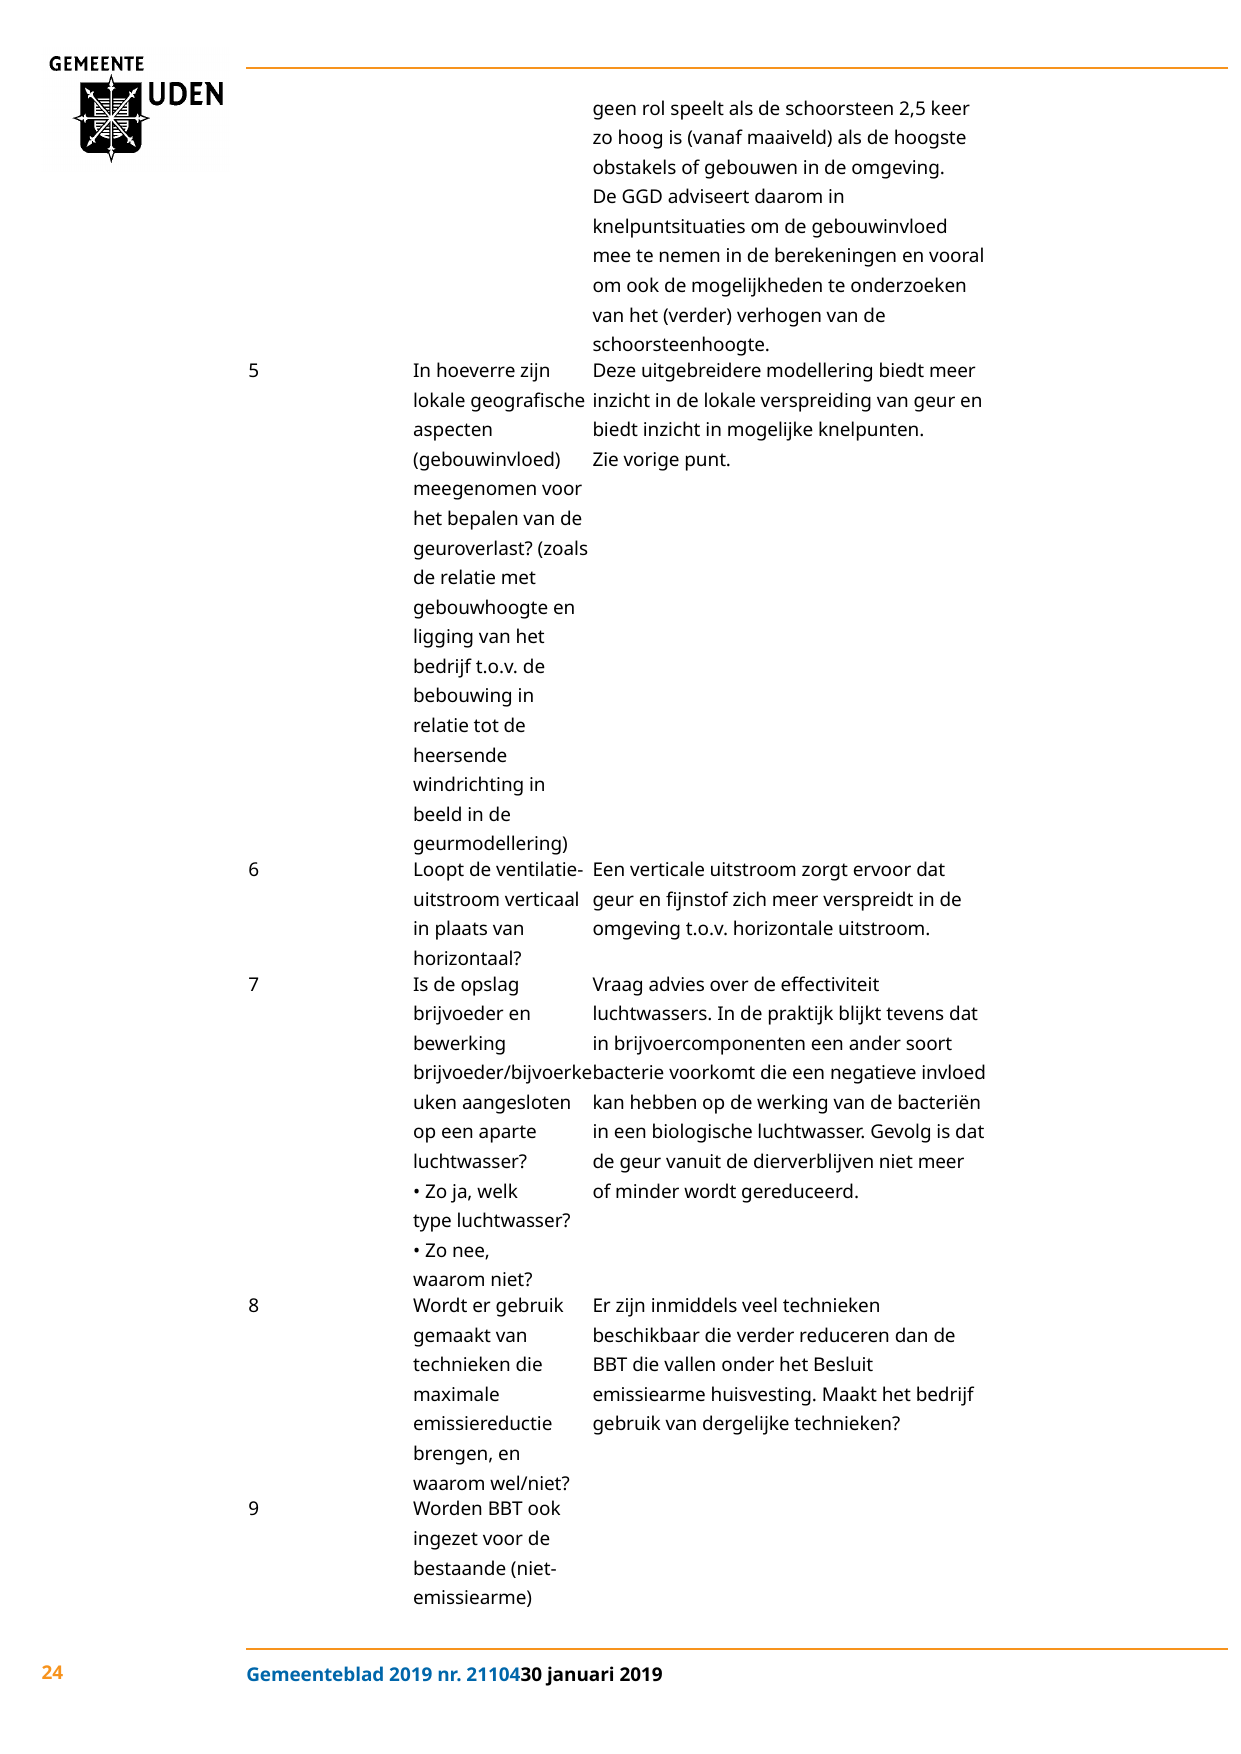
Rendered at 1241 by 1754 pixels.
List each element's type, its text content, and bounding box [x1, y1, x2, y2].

table_cell Is de opslag brijvoeder en bewerking brijvoeder/bijvoerkeuken aangesloten op een aparte luchtwasser? • Zo ja, welk type luchtwasser? • Zo nee, waarom niet? [413, 971, 592, 1292]
table_cell Vraag advies over de effectiviteit luchtwassers. In de praktijk blijkt tevens dat in brijvoercomponenten een ander soort bacterie voorkomt die een negatieve invloed kan hebben op de werking van de bacteriën in een biologische luchtwasser. Gevolg is dat de geur vanuit de dierverblijven niet meer of minder wordt gereduceerd. [592, 971, 987, 1292]
table_cell [987, 1496, 1152, 1610]
table_cell [987, 1292, 1152, 1496]
table_cell [987, 856, 1152, 971]
picture [41, 47, 231, 172]
table_cell [413, 95, 592, 357]
table_cell Deze uitgebreidere modellering biedt meer inzicht in de lokale verspreiding van geur en biedt inzicht in mogelijke knelpunten. Zie vorige punt. [592, 357, 987, 856]
table_cell [248, 95, 413, 357]
table_cell [987, 95, 1152, 357]
table_cell In hoeverre zijn lokale geografische aspecten (gebouwinvloed) meegenomen voor het bepalen van de geuroverlast? (zoals de relatie met gebouwhoogte en ligging van het bedrijf t.o.v. de bebouwing in relatie tot de heersende windrichting in beeld in de geurmodellering) [413, 357, 592, 856]
table_cell 8 [248, 1292, 413, 1496]
table_cell [592, 1496, 987, 1610]
table_cell [987, 971, 1152, 1292]
table_cell geen rol speelt als de schoorsteen 2,5 keer zo hoog is (vanaf maaiveld) als de hoogste obstakels of gebouwen in de omgeving. De GGD adviseert daarom in knelpuntsituaties om de gebouwinvloed mee te nemen in de berekeningen en vooral om ook de mogelijkheden te onderzoeken van het (verder) verhogen van de schoorsteenhoogte. [592, 95, 987, 357]
table_cell 6 [248, 856, 413, 971]
table_cell 9 [248, 1496, 413, 1610]
table_cell 7 [248, 971, 413, 1292]
table_cell Er zijn inmiddels veel technieken beschikbaar die verder reduceren dan de BBT die vallen onder het Besluit emissiearme huisvesting. Maakt het bedrijf gebruik van dergelijke technieken? [592, 1292, 987, 1496]
table_cell Wordt er gebruik gemaakt van technieken die maximale emissiereductie brengen, en waarom wel/niet? [413, 1292, 592, 1496]
table_cell [987, 357, 1152, 856]
table_cell Een verticale uitstroom zorgt ervoor dat geur en fijnstof zich meer verspreidt in de omgeving t.o.v. horizontale uitstroom. [592, 856, 987, 971]
table_cell Worden BBT ook ingezet voor de bestaande (niet- emissiearme) [413, 1496, 592, 1610]
table_cell 5 [248, 357, 413, 856]
table_cell Loopt de ventilatie-uitstroom verticaal in plaats van horizontaal? [413, 856, 592, 971]
